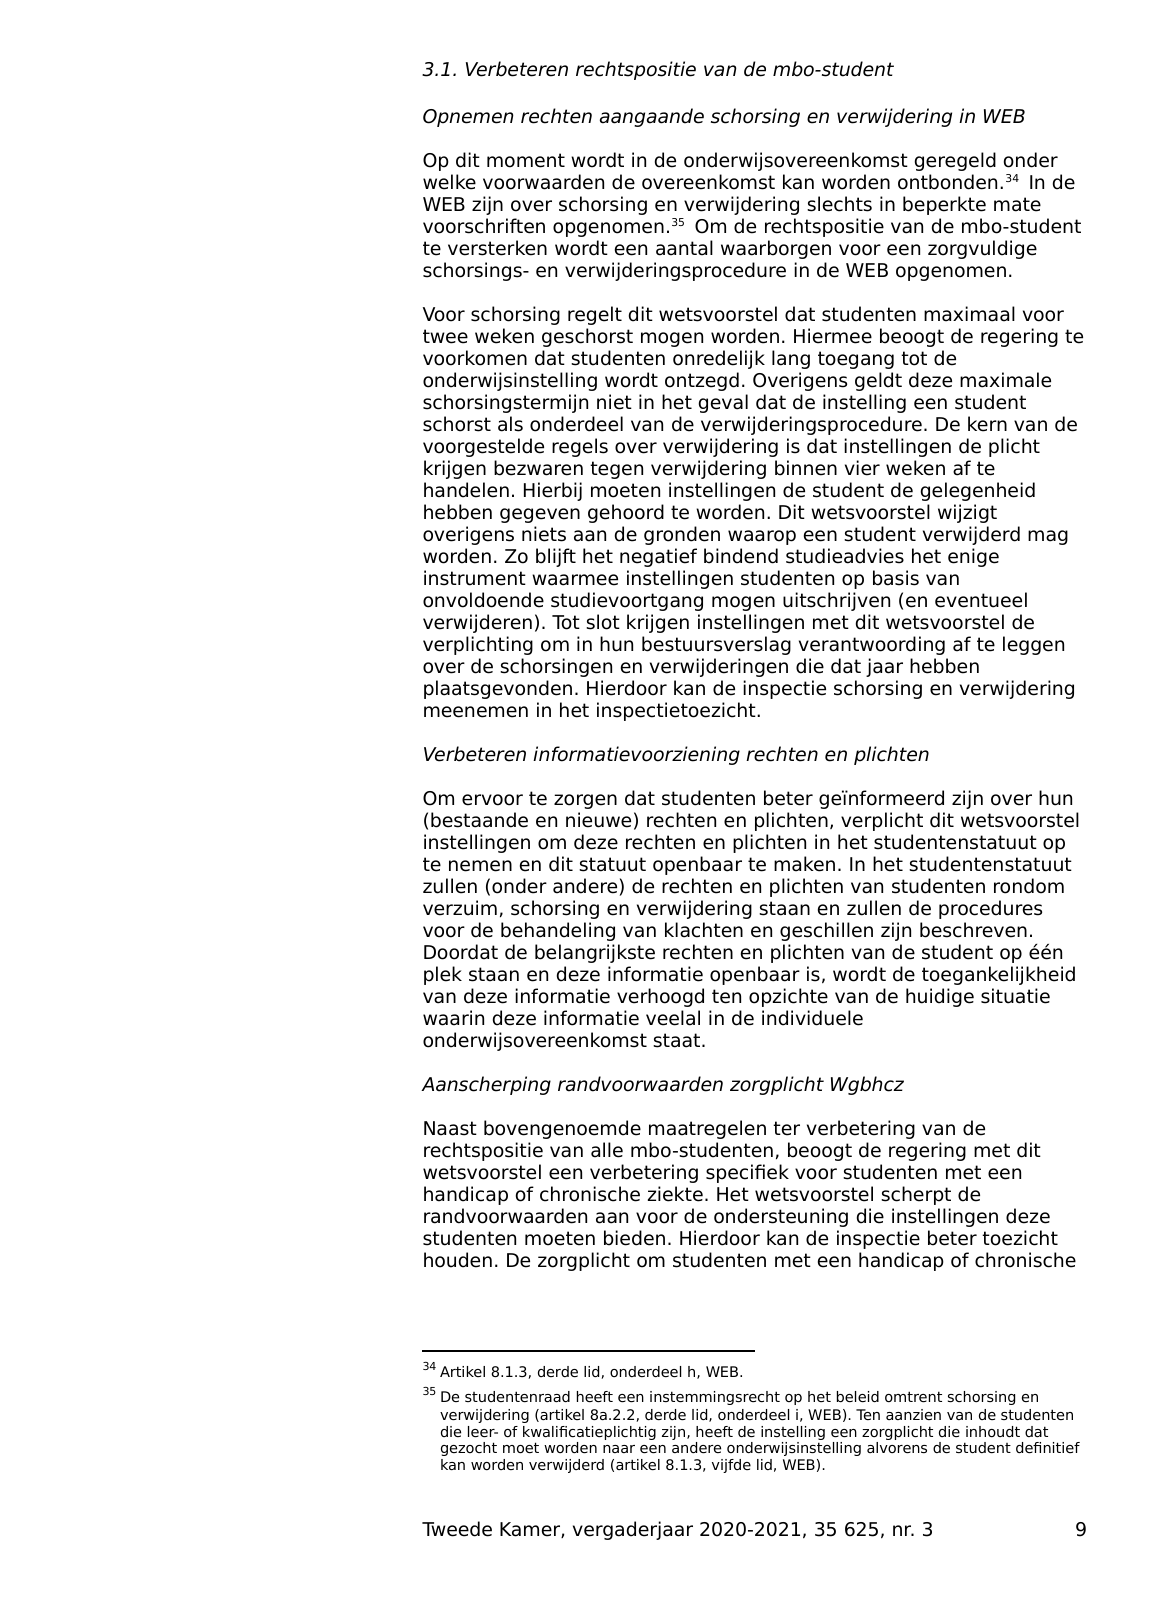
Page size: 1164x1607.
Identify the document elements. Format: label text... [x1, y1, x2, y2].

subtitle 3.1. Verbeteren rechtspositie van de mbo-student [422, 59, 1087, 81]
subtitle Aanscherping randvoorwaarden zorgplicht Wgbhcz [422, 1074, 1087, 1096]
subtitle Verbeteren informatievoorziening rechten en plichten [422, 744, 1087, 766]
text Om ervoor te zorgen dat studenten beter geïnformeerd zijn over hun (bestaande en nieuwe) rechten en plichten, verplicht dit wetsvoorstel instellingen om deze rechten en plichten in het studentenstatuut op te nemen en dit statuut openbaar te maken. In het studentenstatuut zullen (onder andere) de rechten en plichten van studenten rondom verzuim, schorsing en verwijdering staan en zullen de procedures voor de behandeling van klachten en geschillen zijn beschreven. Doordat de belangrijkste rechten en plichten van de student op één plek staan en deze informatie openbaar is, wordt de toegankelijkheid van deze informatie verhoogd ten opzichte van de huidige situatie waarin deze informatie veelal in de individuele onderwijsovereenkomst staat. [422, 788, 1087, 1052]
text Naast bovengenoemde maatregelen ter verbetering van de rechtspositie van alle mbo-studenten, beoogt de regering met dit wetsvoorstel een verbetering specifiek voor studenten met een handicap of chronische ziekte. Het wetsvoorstel scherpt de randvoorwaarden aan voor de ondersteuning die instellingen deze studenten moeten bieden. Hierdoor kan de inspectie beter toezicht houden. De zorgplicht om studenten met een handicap of chronische [422, 1118, 1087, 1272]
text De studentenraad heeft een instemmingsrecht op het beleid omtrent schorsing en verwijdering (artikel 8a.2.2, derde lid, onderdeel i, WEB). Ten aanzien van de studenten die leer- of kwalificatieplichtig zijn, heeft de instelling een zorgplicht die inhoudt dat gezocht moet worden naar een andere onderwijsinstelling alvorens de student definitief kan worden verwijderd (artikel 8.1.3, vijfde lid, WEB). [422, 1385, 1087, 1474]
text Op dit moment wordt in de onderwijsovereenkomst geregeld onder welke voorwaarden de overeenkomst kan worden ontbonden. In de WEB zijn over schorsing en verwijdering slechts in beperkte mate voorschriften opgenomen. Om de rechtspositie van de mbo-student te versterken wordt een aantal waarborgen voor een zorgvuldige schorsings- en verwijderingsprocedure in de WEB opgenomen. [422, 150, 1087, 282]
subtitle Opnemen rechten aangaande schorsing en verwijdering in WEB [422, 106, 1087, 128]
text Voor schorsing regelt dit wetsvoorstel dat studenten maximaal voor twee weken geschorst mogen worden. Hiermee beoogt de regering te voorkomen dat studenten onredelijk lang toegang tot de onderwijsinstelling wordt ontzegd. Overigens geldt deze maximale schorsingstermijn niet in het geval dat de instelling een student schorst als onderdeel van de verwijderingsprocedure. De kern van de voorgestelde regels over verwijdering is dat instellingen de plicht krijgen bezwaren tegen verwijdering binnen vier weken af te handelen. Hierbij moeten instellingen de student de gelegenheid hebben gegeven gehoord te worden. Dit wetsvoorstel wijzigt overigens niets aan de gronden waarop een student verwijderd mag worden. Zo blijft het negatief bindend studieadvies het enige instrument waarmee instellingen studenten op basis van onvoldoende studievoortgang mogen uitschrijven (en eventueel verwijderen). Tot slot krijgen instellingen met dit wetsvoorstel de verplichting om in hun bestuursverslag verantwoording af te leggen over de schorsingen en verwijderingen die dat jaar hebben plaatsgevonden. Hierdoor kan de inspectie schorsing en verwijdering meenemen in het inspectietoezicht. [422, 304, 1087, 722]
text Artikel 8.1.3, derde lid, onderdeel h, WEB. [422, 1360, 1087, 1382]
